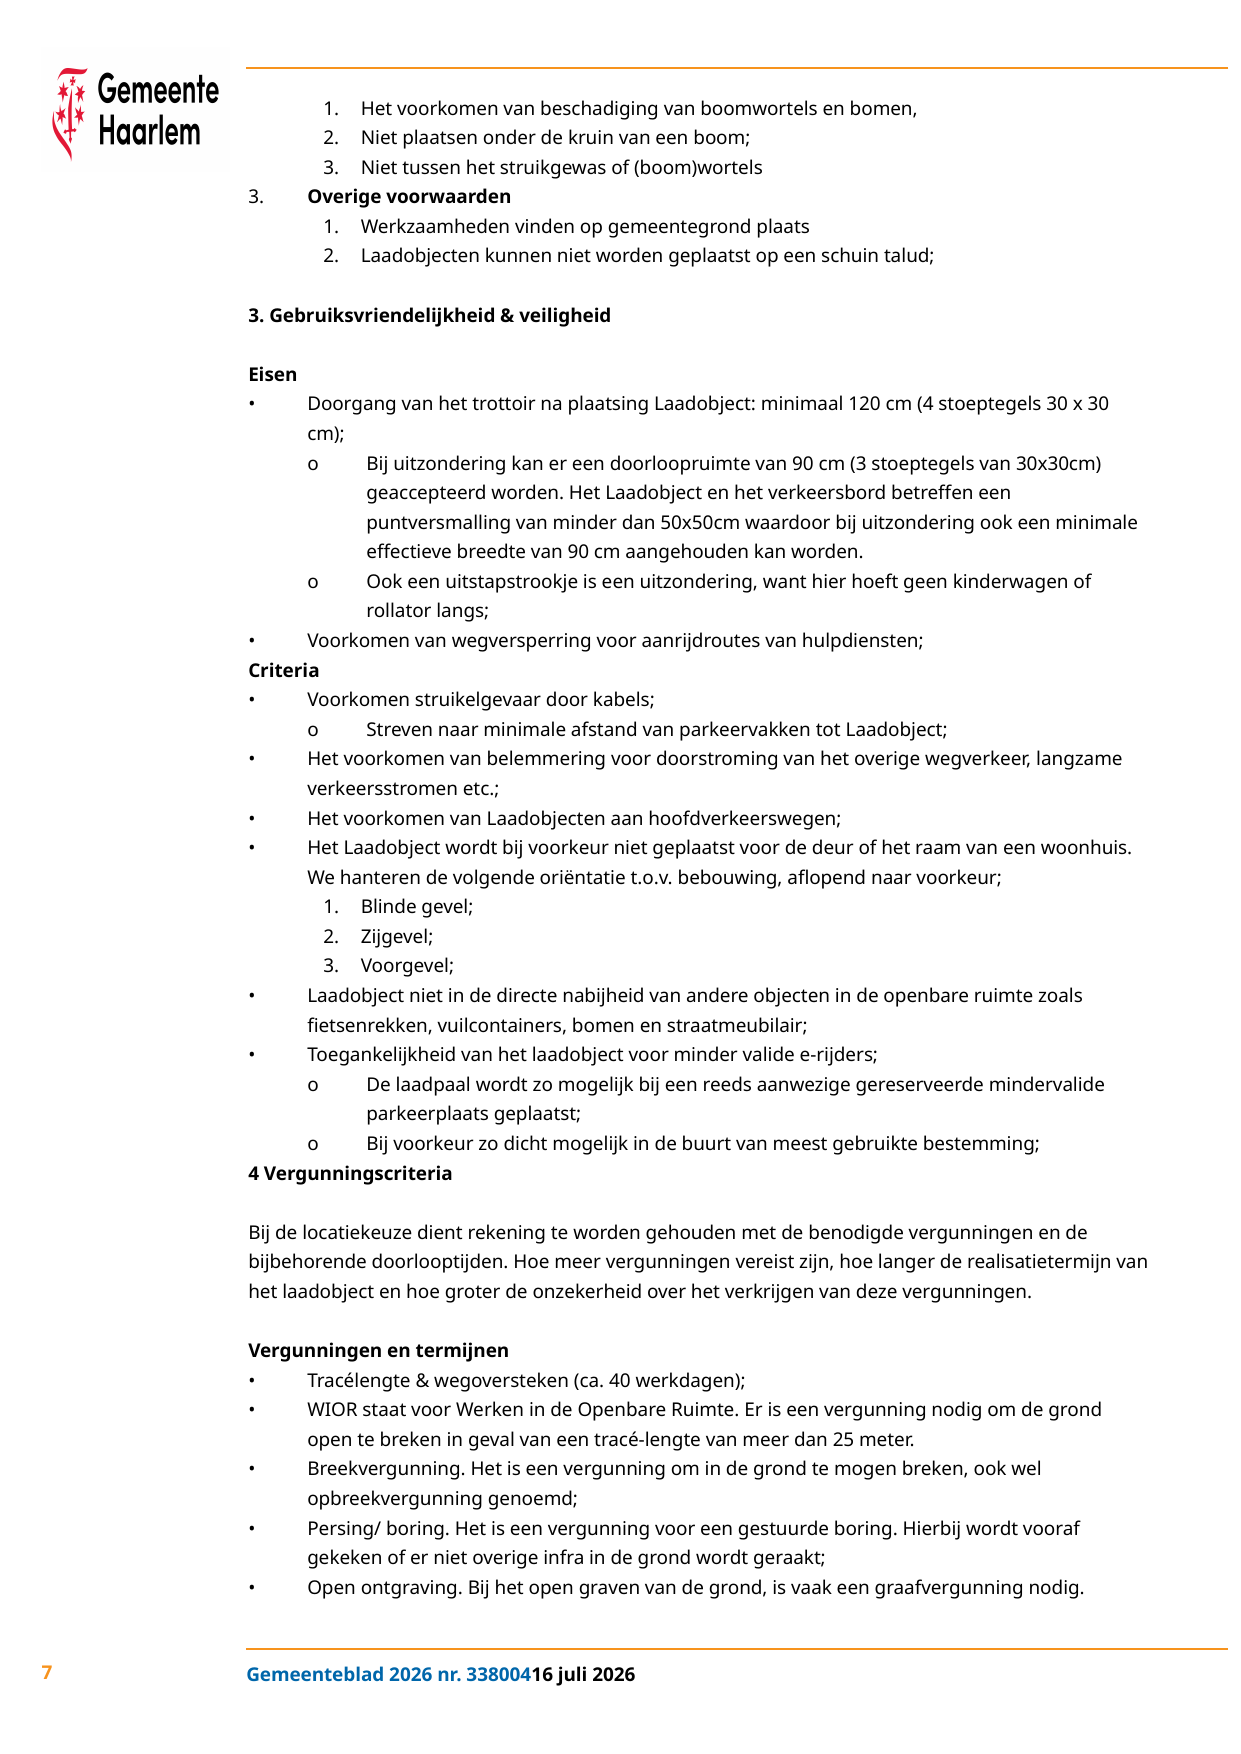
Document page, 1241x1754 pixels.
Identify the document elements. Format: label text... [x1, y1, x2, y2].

list Ook een uitstapstrookje is een uitzondering, want hier hoeft geen kinderwagen of rollator langs; [307, 568, 1152, 623]
list Niet tussen het struikgewas of (boom)wortels [323, 154, 1152, 180]
list Het voorkomen van belemmering voor doorstroming van het overige wegverkeer, langzame verkeersstromen etc.; [248, 746, 1152, 801]
list Voorgevel; [323, 953, 1152, 978]
text 4 Vergunningscriteria [248, 1160, 1152, 1186]
list Het voorkomen van Laadobjecten aan hoofdverkeerswegen; [248, 805, 1152, 831]
list Toegankelijkheid van het laadobject voor minder valide e-rijders; [248, 1041, 1152, 1067]
list Overige voorwaarden [248, 183, 1152, 209]
text Criteria [248, 657, 1152, 683]
list De laadpaal wordt zo mogelijk bij een reeds aanwezige gereserveerde mindervalide parkeerplaats geplaatst; [307, 1071, 1152, 1126]
list Voorkomen van wegversperring voor aanrijdroutes van hulpdiensten; [248, 627, 1152, 653]
list WIOR staat voor Werken in de Openbare Ruimte. Er is een vergunning nodig om de grond open te breken in geval van een tracé-lengte van meer dan 25 meter. [248, 1396, 1152, 1452]
list Werkzaamheden vinden op gemeentegrond plaats [323, 213, 1152, 239]
list Voorkomen struikelgevaar door kabels; [248, 686, 1152, 712]
text 3. Gebruiksvriendelijkheid & veiligheid [248, 302, 1152, 328]
list Open ontgraving. Bij het open graven van de grond, is vaak een graafvergunning nodig. [248, 1574, 1152, 1600]
list Blinde gevel; [323, 893, 1152, 919]
list Doorgang van het trottoir na plaatsing Laadobject: minimaal 120 cm (4 stoeptegels 30 x 30 cm); [248, 391, 1152, 446]
text Vergunningen en termijnen [248, 1337, 1152, 1363]
text Eisen [248, 361, 1152, 387]
list Het voorkomen van beschadiging van boomwortels en bomen, [323, 95, 1152, 121]
list Niet plaatsen onder de kruin van een boom; [323, 124, 1152, 150]
list Zijgevel; [323, 923, 1152, 949]
list Bij voorkeur zo dicht mogelijk in de buurt van meest gebruikte bestemming; [307, 1130, 1152, 1156]
list Streven naar minimale afstand van parkeervakken tot Laadobject; [307, 716, 1152, 742]
list Het Laadobject wordt bij voorkeur niet geplaatst voor de deur of het raam van een woonhuis. We hanteren de volgende oriëntatie t.o.v. bebouwing, aflopend naar voorkeur; [248, 834, 1152, 890]
list Tracélengte & wegoversteken (ca. 40 werkdagen); [248, 1367, 1152, 1393]
list Persing/ boring. Het is een vergunning voor een gestuurde boring. Hierbij wordt vooraf gekeken of er niet overige infra in de grond wordt geraakt; [248, 1515, 1152, 1570]
text Bij de locatiekeuze dient rekening te worden gehouden met de benodigde vergunningen en de bijbehorende doorlooptijden. Hoe meer vergunningen vereist zijn, hoe langer de realisatietermijn van het laadobject en hoe groter de onzekerheid over het verkrijgen van deze vergunningen. [248, 1219, 1152, 1304]
list Laadobjecten kunnen niet worden geplaatst op een schuin talud; [323, 243, 1152, 268]
list Bij uitzondering kan er een doorloopruimte van 90 cm (3 stoeptegels van 30x30cm) geaccepteerd worden. Het Laadobject en het verkeersbord betreffen een puntversmalling van minder dan 50x50cm waardoor bij uitzondering ook een minimale effectieve breedte van 90 cm aangehouden kan worden. [307, 450, 1152, 564]
list Laadobject niet in de directe nabijheid van andere objecten in de openbare ruimte zoals fietsenrekken, vuilcontainers, bomen en straatmeubilair; [248, 982, 1152, 1038]
list Breekvergunning. Het is een vergunning om in de grond te mogen breken, ook wel opbreekvergunning genoemd; [248, 1456, 1152, 1511]
picture [41, 47, 231, 172]
